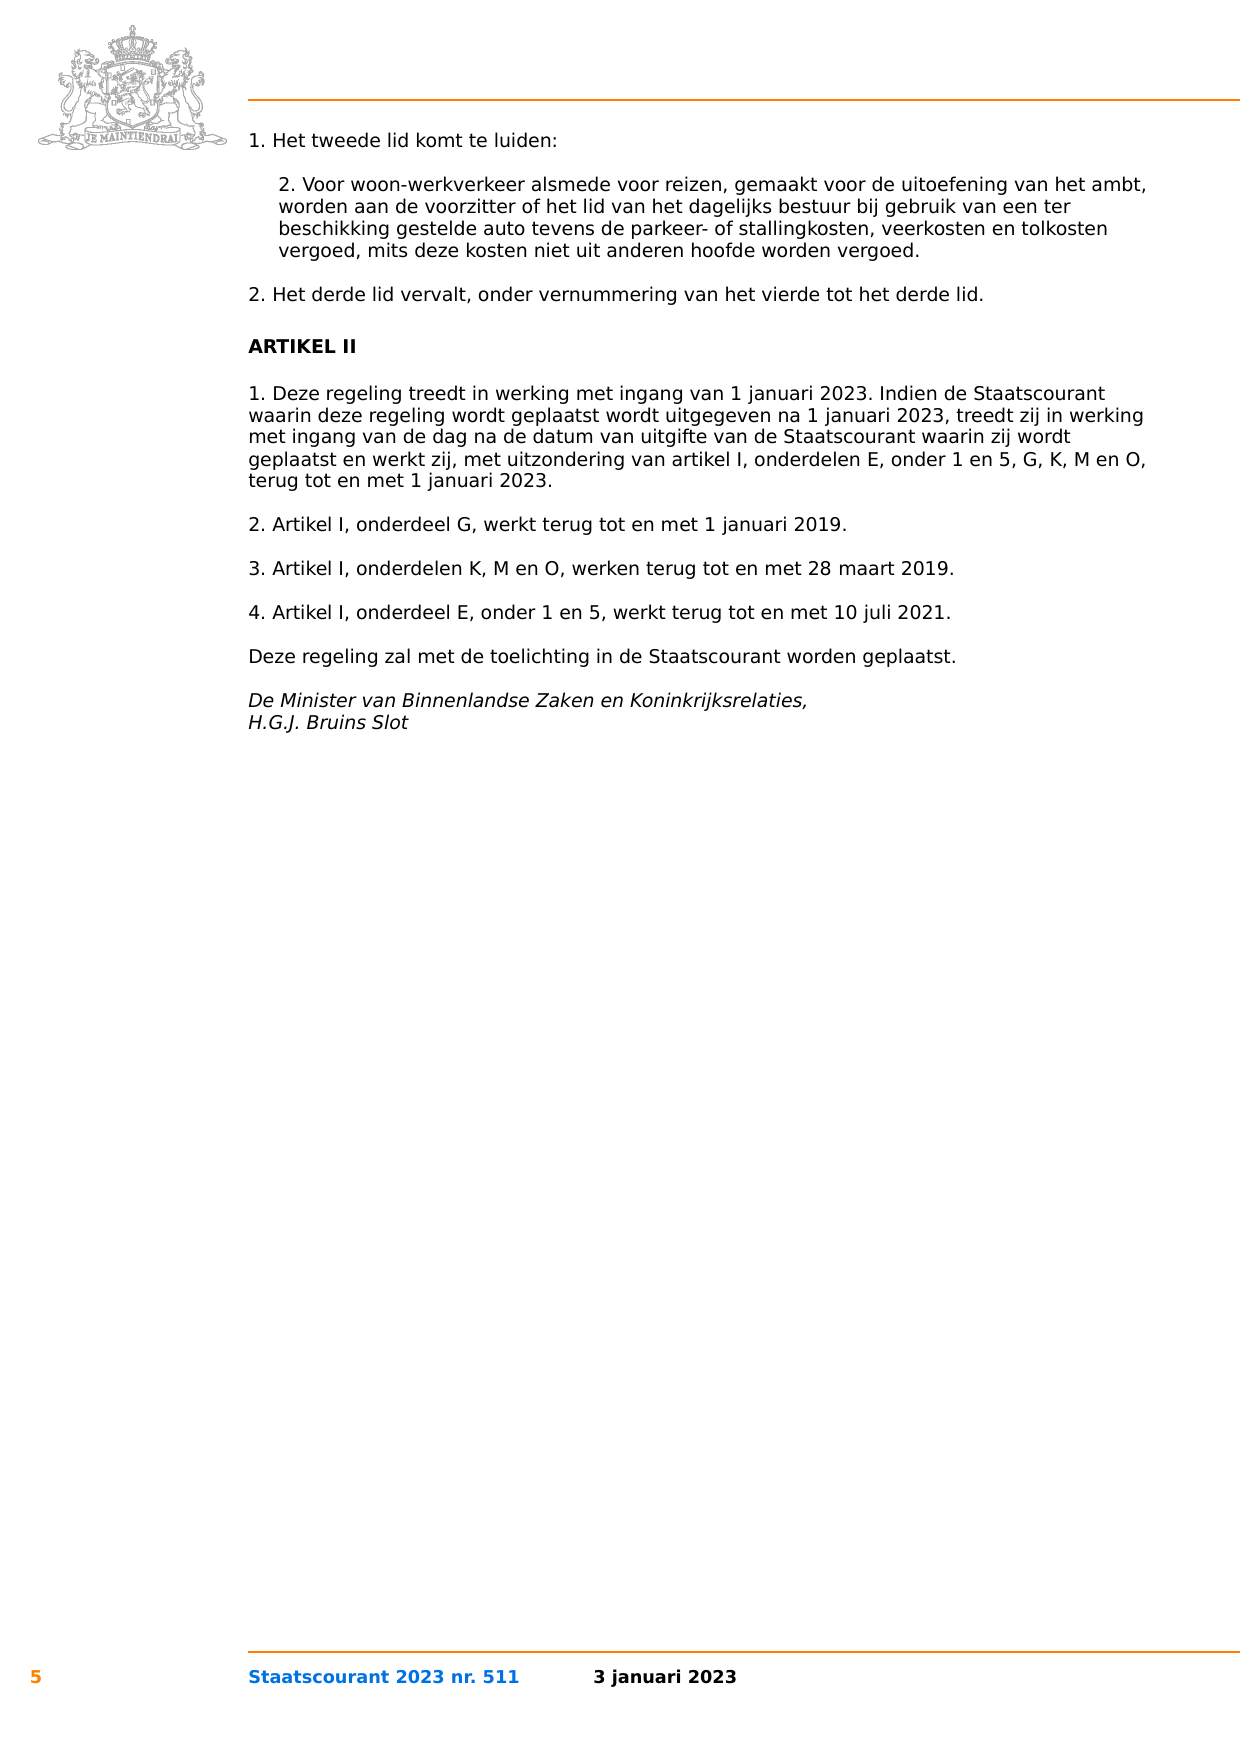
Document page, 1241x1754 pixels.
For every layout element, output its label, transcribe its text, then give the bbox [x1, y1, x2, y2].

picture [38, 25, 227, 150]
text Deze regeling zal met de toelichting in de Staatscourant worden geplaatst. [248, 646, 1163, 668]
text 2. Het derde lid vervalt, onder vernummering van het vierde tot het derde lid. [248, 283, 1163, 306]
text 2. Artikel I, onderdeel G, werkt terug tot en met 1 januari 2019. [248, 514, 1163, 536]
text De Minister van Binnenlandse Zaken en Koninkrijksrelaties, H.G.J. Bruins Slot [248, 690, 1163, 734]
text 1. Deze regeling treedt in werking met ingang van 1 januari 2023. Indien de Staatscourant waarin deze regeling wordt geplaatst wordt uitgegeven na 1 januari 2023, treedt zij in werking met ingang van de dag na de datum van uitgifte van de Staatscourant waarin zij wordt geplaatst en werkt zij, met uitzondering van artikel I, onderdelen E, onder 1 en 5, G, K, M en O, terug tot en met 1 januari 2023. [248, 382, 1163, 492]
text 3. Artikel I, onderdelen K, M en O, werken terug tot en met 28 maart 2019. [248, 558, 1163, 580]
text 4. Artikel I, onderdeel E, onder 1 en 5, werkt terug tot en met 10 juli 2021. [248, 602, 1163, 624]
text 2. Voor woon-werkverkeer alsmede voor reizen, gemaakt voor de uitoefening van het ambt, worden aan de voorzitter of het lid van het dagelijks bestuur bij gebruik van een ter beschikking gestelde auto tevens de parkeer- of stallingkosten, veerkosten en tolkosten vergoed, mits deze kosten niet uit anderen hoofde worden vergoed. [278, 174, 1163, 262]
text 1. Het tweede lid komt te luiden: [248, 130, 1163, 152]
subtitle ARTIKEL II [248, 336, 1163, 357]
